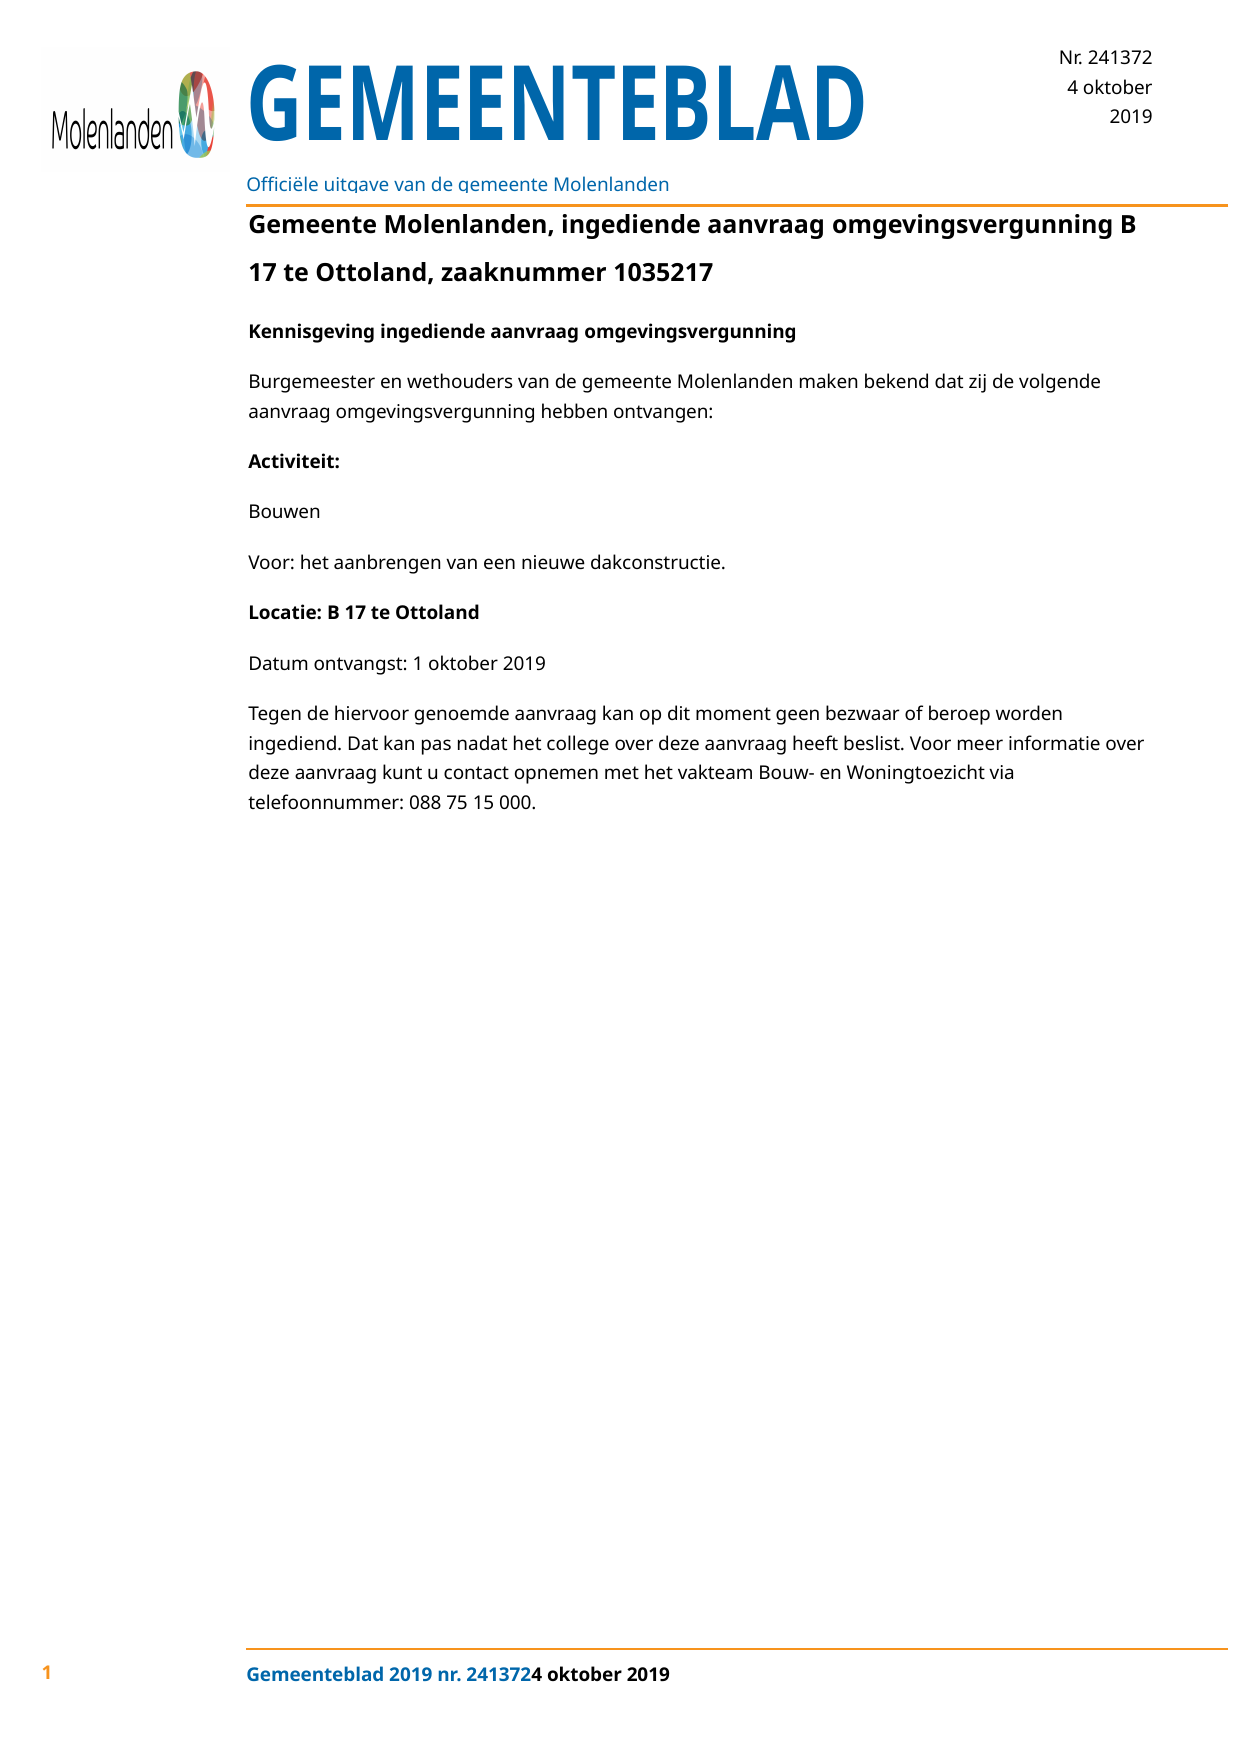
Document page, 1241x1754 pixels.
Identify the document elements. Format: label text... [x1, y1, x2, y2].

text Voor: het aanbrengen van een nieuwe dakconstructie. [248, 549, 1152, 575]
text Locatie: B 17 te Ottoland [248, 599, 1152, 625]
text Bouwen [248, 499, 1152, 524]
text Burgemeester en wethouders van de gemeente Molenlanden maken bekend dat zij de volgende aanvraag omgevingsvergunning hebben ontvangen: [248, 368, 1152, 424]
picture [41, 47, 231, 172]
text Datum ontvangst: 1 oktober 2019 [248, 650, 1152, 676]
text Tegen de hiervoor genoemde aanvraag kan op dit moment geen bezwaar of beroep worden ingediend. Dat kan pas nadat het college over deze aanvraag heeft beslist. Voor meer informatie over deze aanvraag kunt u contact opnemen met het vakteam Bouw- en Woningtoezicht via telefoonnummer: 088 75 15 000. [248, 700, 1152, 815]
text Gemeente Molenlanden, ingediende aanvraag omgevingsvergunning B 17 te Ottoland, zaaknummer 1035217 [248, 207, 1152, 288]
text Kennisgeving ingediende aanvraag omgevingsvergunning [248, 318, 1152, 344]
text Activiteit: [248, 448, 1152, 474]
